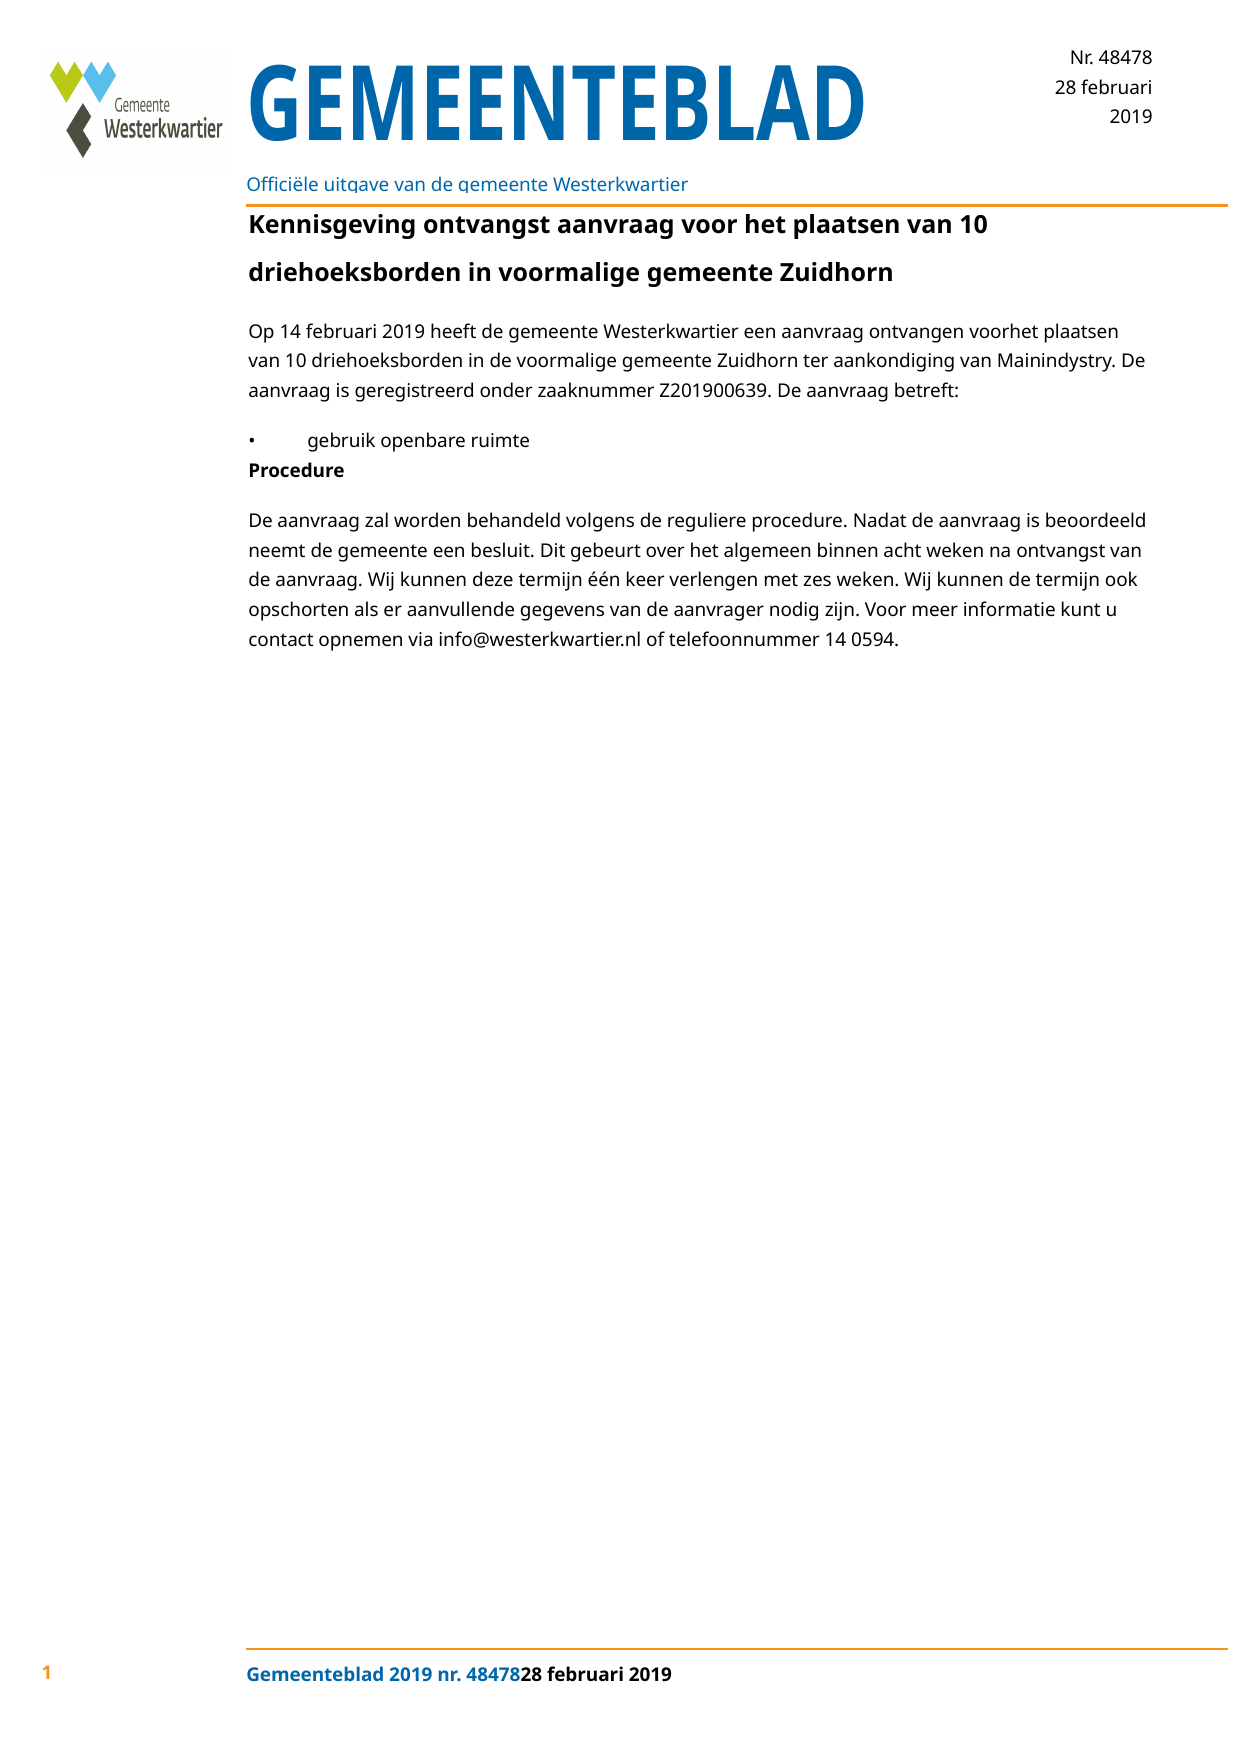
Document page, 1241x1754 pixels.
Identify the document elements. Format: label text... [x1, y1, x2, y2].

text De aanvraag zal worden behandeld volgens de reguliere procedure. Nadat de aanvraag is beoordeeld neemt de gemeente een besluit. Dit gebeurt over het algemeen binnen acht weken na ontvangst van de aanvraag. Wij kunnen deze termijn één keer verlengen met zes weken. Wij kunnen de termijn ook opschorten als er aanvullende gegevens van de aanvrager nodig zijn. Voor meer informatie kunt u contact opnemen via info@westerkwartier.nl of telefoonnummer 14 0594. [248, 507, 1152, 652]
list gebruik openbare ruimte [248, 427, 1152, 453]
picture [41, 47, 231, 172]
text Kennisgeving ontvangst aanvraag voor het plaatsen van 10 driehoeksborden in voormalige gemeente Zuidhorn [248, 207, 1152, 288]
text Procedure [248, 457, 1152, 483]
text Op 14 februari 2019 heeft de gemeente Westerkwartier een aanvraag ontvangen voorhet plaatsen van 10 driehoeksborden in de voormalige gemeente Zuidhorn ter aankondiging van Mainindystry. De aanvraag is geregistreerd onder zaaknummer Z201900639. De aanvraag betreft: [248, 318, 1152, 403]
